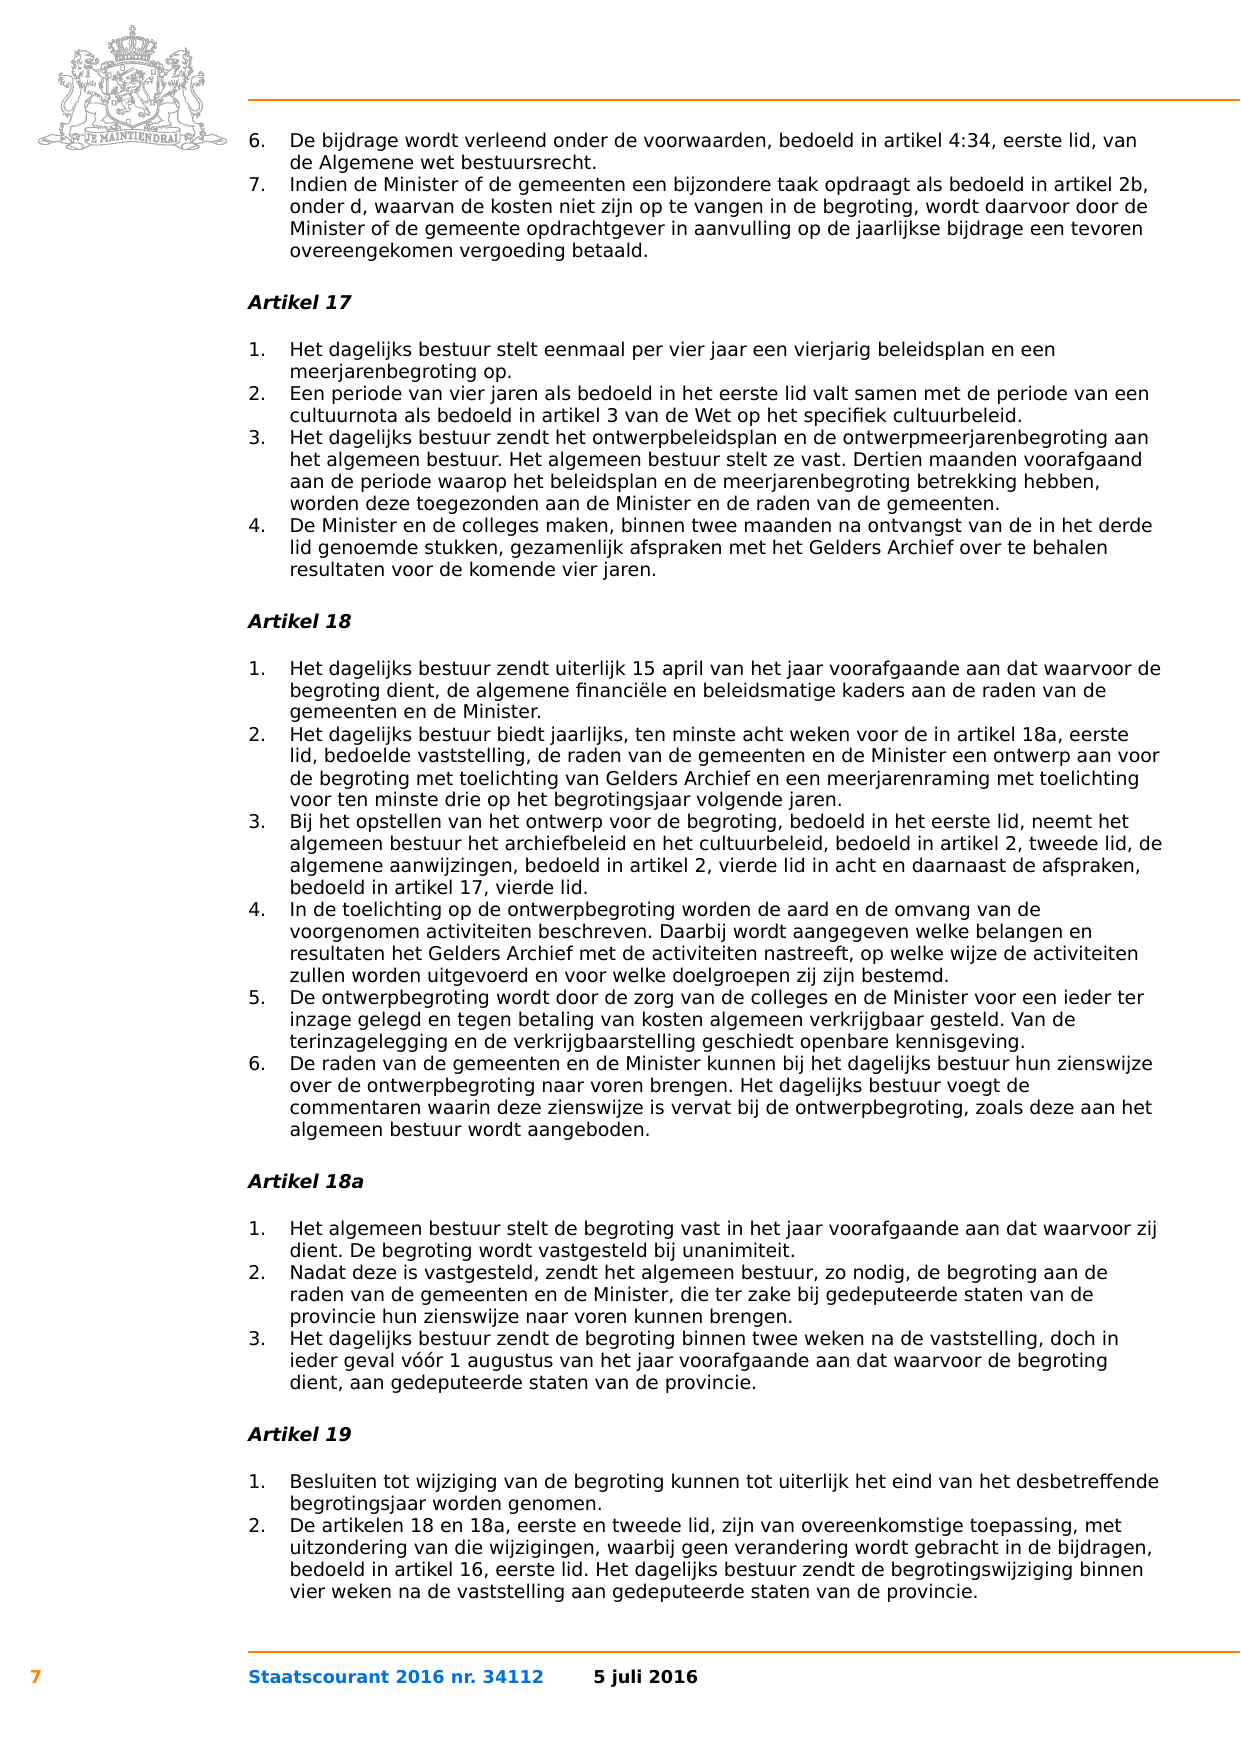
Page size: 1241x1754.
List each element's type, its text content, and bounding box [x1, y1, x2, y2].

subtitle Artikel 18a [248, 1171, 1163, 1193]
text 6. De bijdrage wordt verleend onder de voorwaarden, bedoeld in artikel 4:34, eerste lid, van de Algemene wet bestuursrecht. [248, 130, 1163, 174]
text 3. Het dagelijks bestuur zendt het ontwerpbeleidsplan en de ontwerpmeerjarenbegroting aan het algemeen bestuur. Het algemeen bestuur stelt ze vast. Dertien maanden voorafgaand aan de periode waarop het beleidsplan en de meerjarenbegroting betrekking hebben, worden deze toegezonden aan de Minister en de raden van de gemeenten. [248, 427, 1163, 514]
text 2. De artikelen 18 en 18a, eerste en tweede lid, zijn van overeenkomstige toepassing, met uitzondering van die wijzigingen, waarbij geen verandering wordt gebracht in de bijdragen, bedoeld in artikel 16, eerste lid. Het dagelijks bestuur zendt de begrotingswijziging binnen vier weken na de vaststelling aan gedeputeerde staten van de provincie. [248, 1515, 1163, 1603]
text 7. Indien de Minister of de gemeenten een bijzondere taak opdraagt als bedoeld in artikel 2b, onder d, waarvan de kosten niet zijn op te vangen in de begroting, wordt daarvoor door de Minister of de gemeente opdrachtgever in aanvulling op de jaarlijkse bijdrage een tevoren overeengekomen vergoeding betaald. [248, 174, 1163, 262]
picture [38, 25, 227, 150]
text 1. Het algemeen bestuur stelt de begroting vast in het jaar voorafgaande aan dat waarvoor zij dient. De begroting wordt vastgesteld bij unanimiteit. [248, 1218, 1163, 1262]
subtitle Artikel 19 [248, 1424, 1163, 1446]
text 4. De Minister en de colleges maken, binnen twee maanden na ontvangst van de in het derde lid genoemde stukken, gezamenlijk afspraken met het Gelders Archief over te behalen resultaten voor de komende vier jaren. [248, 514, 1163, 581]
subtitle Artikel 17 [248, 292, 1163, 314]
text 1. Het dagelijks bestuur stelt eenmaal per vier jaar een vierjarig beleidsplan en een meerjarenbegroting op. [248, 339, 1163, 383]
text 2. Nadat deze is vastgesteld, zendt het algemeen bestuur, zo nodig, de begroting aan de raden van de gemeenten en de Minister, die ter zake bij gedeputeerde staten van de provincie hun zienswijze naar voren kunnen brengen. [248, 1262, 1163, 1328]
text 1. Het dagelijks bestuur zendt uiterlijk 15 april van het jaar voorafgaande aan dat waarvoor de begroting dient, de algemene financiële en beleidsmatige kaders aan de raden van de gemeenten en de Minister. [248, 657, 1163, 723]
text 6. De raden van de gemeenten en de Minister kunnen bij het dagelijks bestuur hun zienswijze over de ontwerpbegroting naar voren brengen. Het dagelijks bestuur voegt de commentaren waarin deze zienswijze is vervat bij de ontwerpbegroting, zoals deze aan het algemeen bestuur wordt aangeboden. [248, 1053, 1163, 1141]
text 3. Het dagelijks bestuur zendt de begroting binnen twee weken na de vaststelling, doch in ieder geval vóór 1 augustus van het jaar voorafgaande aan dat waarvoor de begroting dient, aan gedeputeerde staten van de provincie. [248, 1328, 1163, 1394]
text 4. In de toelichting op de ontwerpbegroting worden de aard en de omvang van de voorgenomen activiteiten beschreven. Daarbij wordt aangegeven welke belangen en resultaten het Gelders Archief met de activiteiten nastreeft, op welke wijze de activiteiten zullen worden uitgevoerd en voor welke doelgroepen zij zijn bestemd. [248, 899, 1163, 987]
text 2. Een periode van vier jaren als bedoeld in het eerste lid valt samen met de periode van een cultuurnota als bedoeld in artikel 3 van de Wet op het specifiek cultuurbeleid. [248, 383, 1163, 427]
subtitle Artikel 18 [248, 611, 1163, 632]
text 1. Besluiten tot wijziging van de begroting kunnen tot uiterlijk het eind van het desbetreffende begrotingsjaar worden genomen. [248, 1471, 1163, 1515]
text 2. Het dagelijks bestuur biedt jaarlijks, ten minste acht weken voor de in artikel 18a, eerste lid, bedoelde vaststelling, de raden van de gemeenten en de Minister een ontwerp aan voor de begroting met toelichting van Gelders Archief en een meerjarenraming met toelichting voor ten minste drie op het begrotingsjaar volgende jaren. [248, 723, 1163, 811]
text 5. De ontwerpbegroting wordt door de zorg van de colleges en de Minister voor een ieder ter inzage gelegd en tegen betaling van kosten algemeen verkrijgbaar gesteld. Van de terinzagelegging en de verkrijgbaarstelling geschiedt openbare kennisgeving. [248, 987, 1163, 1053]
text 3. Bij het opstellen van het ontwerp voor de begroting, bedoeld in het eerste lid, neemt het algemeen bestuur het archiefbeleid en het cultuurbeleid, bedoeld in artikel 2, tweede lid, de algemene aanwijzingen, bedoeld in artikel 2, vierde lid in acht en daarnaast de afspraken, bedoeld in artikel 17, vierde lid. [248, 811, 1163, 899]
